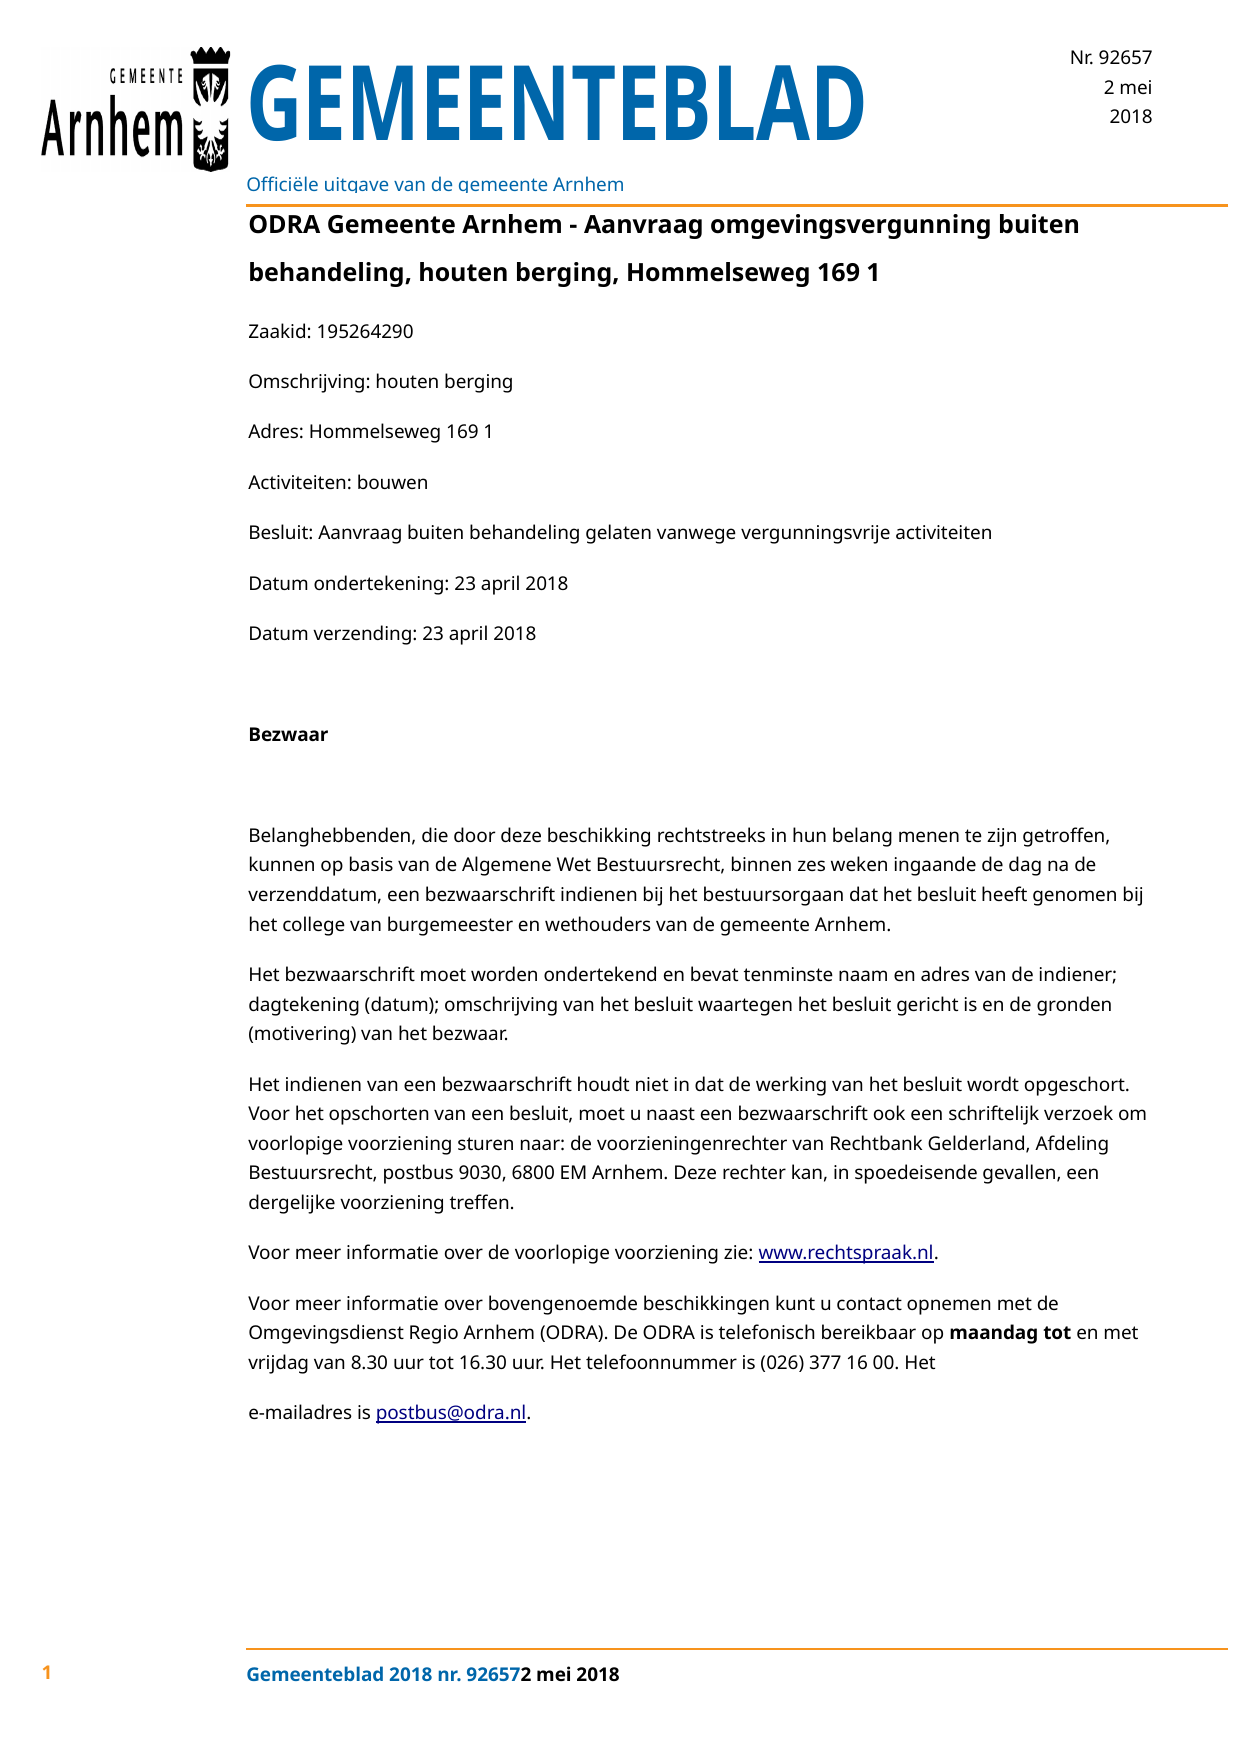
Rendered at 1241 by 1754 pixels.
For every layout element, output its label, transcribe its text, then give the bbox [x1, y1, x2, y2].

picture [41, 47, 231, 172]
text Activiteiten: bouwen [248, 469, 1152, 495]
text Omschrijving: houten berging [248, 368, 1152, 394]
text Besluit: Aanvraag buiten behandeling gelaten vanwege vergunningsvrije activiteiten [248, 519, 1152, 545]
text Voor meer informatie over bovengenoemde beschikkingen kunt u contact opnemen met de Omgevingsdienst Regio Arnhem (ODRA). De ODRA is telefonisch bereikbaar op maandag tot en met vrijdag van 8.30 uur tot 16.30 uur. Het telefoonnummer is (026) 377 16 00. Het [248, 1290, 1152, 1375]
text e-mailadres is postbus@odra.nl. [248, 1399, 1152, 1425]
text Het indienen van een bezwaarschrift houdt niet in dat de werking van het besluit wordt opgeschort. Voor het opschorten van een besluit, moet u naast een bezwaarschrift ook een schriftelijk verzoek om voorlopige voorziening sturen naar: de voorzieningenrechter van Rechtbank Gelderland, Afdeling Bestuursrecht, postbus 9030, 6800 EM Arnhem. Deze rechter kan, in spoedeisende gevallen, een dergelijke voorziening treffen. [248, 1071, 1152, 1215]
text Het bezwaarschrift moet worden ondertekend en bevat tenminste naam en adres van de indiener; dagtekening (datum); omschrijving van het besluit waartegen het besluit gericht is en de gronden (motivering) van het bezwaar. [248, 961, 1152, 1046]
text Datum ondertekening: 23 april 2018 [248, 570, 1152, 596]
text Adres: Hommelseweg 169 1 [248, 419, 1152, 444]
text Datum verzending: 23 april 2018 [248, 620, 1152, 646]
text Voor meer informatie over de voorlopige voorziening zie: www.rechtspraak.nl. [248, 1239, 1152, 1265]
text Zaakid: 195264290 [248, 318, 1152, 344]
text Belanghebbenden, die door deze beschikking rechtstreeks in hun belang menen te zijn getroffen, kunnen op basis van de Algemene Wet Bestuursrecht, binnen zes weken ingaande de dag na de verzenddatum, een bezwaarschrift indienen bij het bestuursorgaan dat het besluit heeft genomen bij het college van burgemeester en wethouders van de gemeente Arnhem. [248, 822, 1152, 937]
text ODRA Gemeente Arnhem - Aanvraag omgevingsvergunning buiten behandeling, houten berging, Hommelseweg 169 1 [248, 207, 1152, 288]
text Bezwaar [248, 721, 1152, 747]
